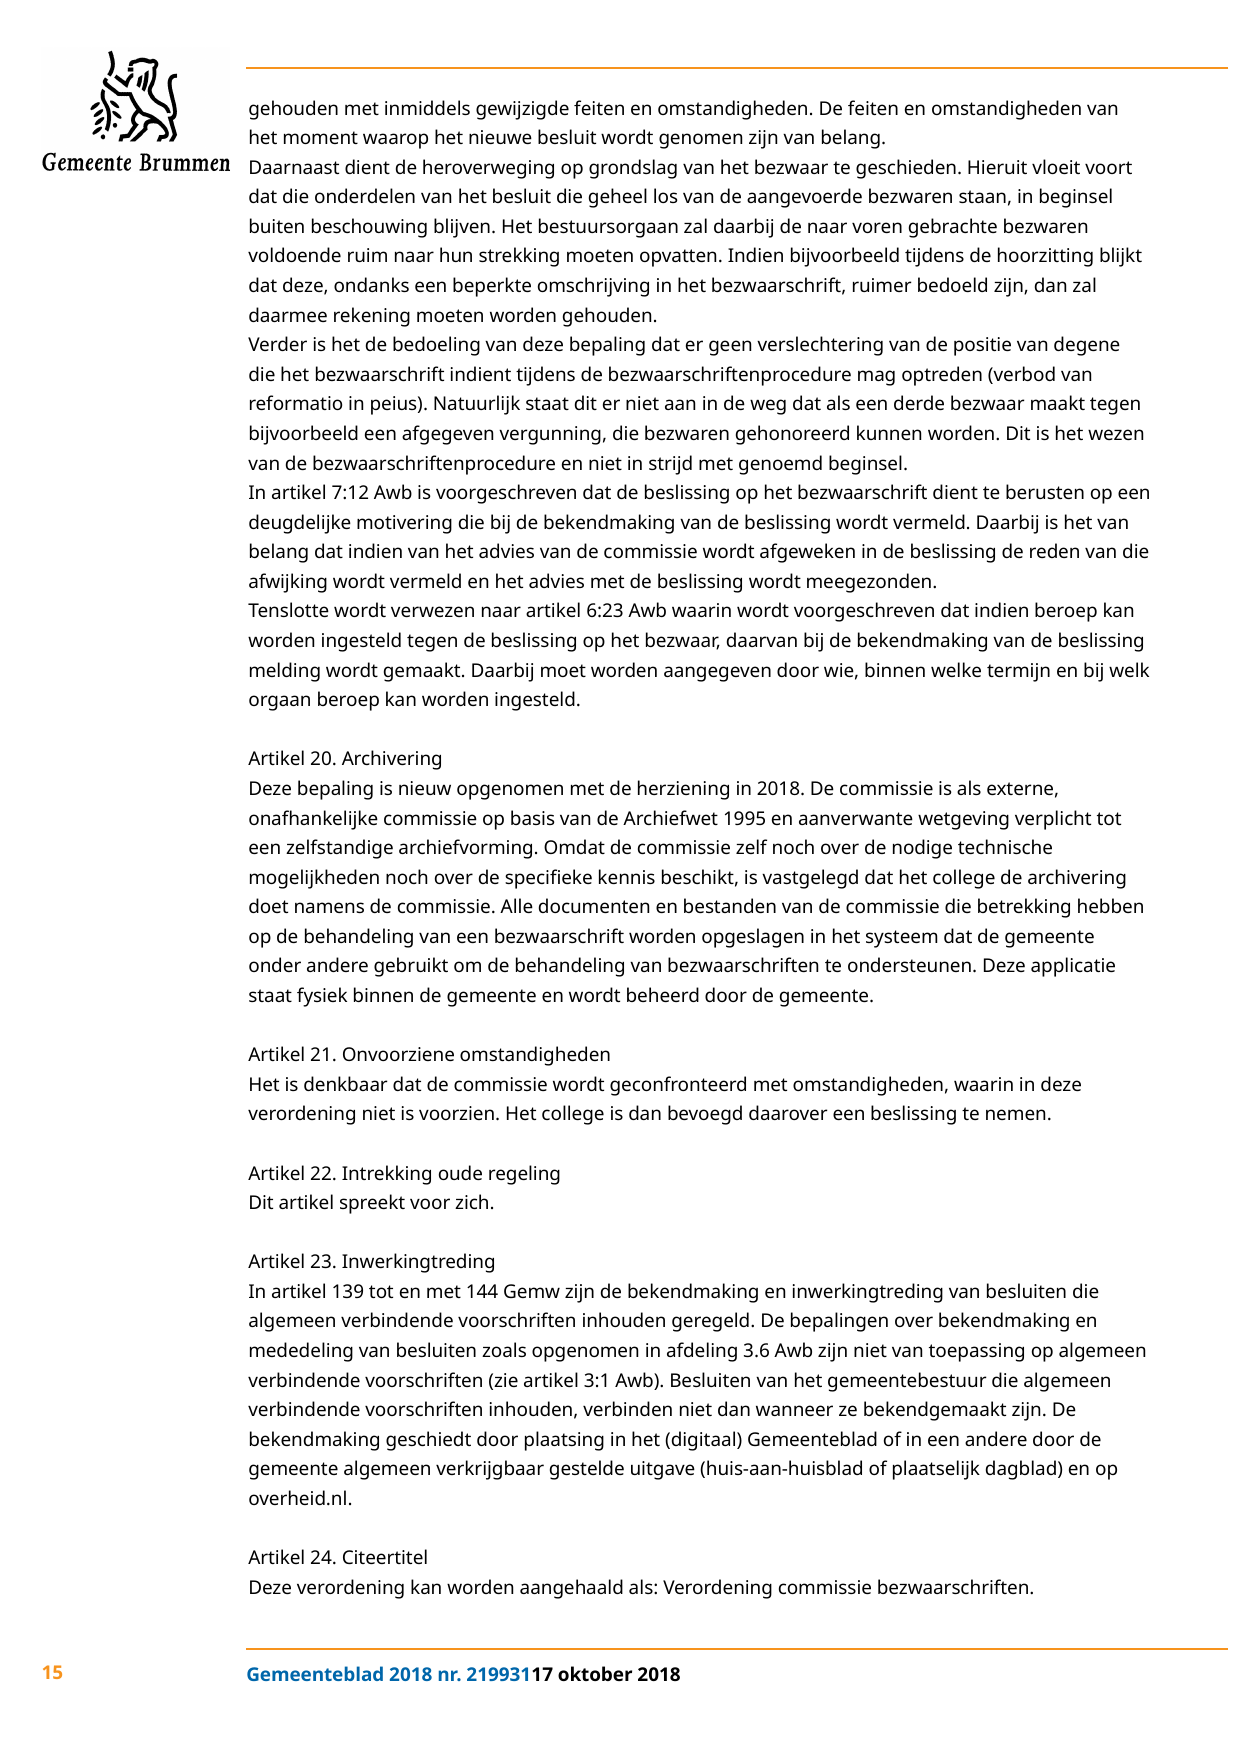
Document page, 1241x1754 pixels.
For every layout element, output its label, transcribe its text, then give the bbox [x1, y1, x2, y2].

text In artikel 7:12 Awb is voorgeschreven dat de beslissing op het bezwaarschrift dient te berusten op een deugdelijke motivering die bij de bekendmaking van de beslissing wordt vermeld. Daarbij is het van belang dat indien van het advies van de commissie wordt afgeweken in de beslissing de reden van die afwijking wordt vermeld en het advies met de beslissing wordt meegezonden. [248, 479, 1152, 594]
text Daarnaast dient de heroverweging op grondslag van het bezwaar te geschieden. Hieruit vloeit voort dat die onderdelen van het besluit die geheel los van de aangevoerde bezwaren staan, in beginsel buiten beschouwing blijven. Het bestuursorgaan zal daarbij de naar voren gebrachte bezwaren voldoende ruim naar hun strekking moeten opvatten. Indien bijvoorbeeld tijdens de hoorzitting blijkt dat deze, ondanks een beperkte omschrijving in het bezwaarschrift, ruimer bedoeld zijn, dan zal daarmee rekening moeten worden gehouden. [248, 154, 1152, 328]
text Artikel 22. Intrekking oude regeling [248, 1160, 1152, 1186]
text In artikel 139 tot en met 144 Gemw zijn de bekendmaking en inwerkingtreding van besluiten die algemeen verbindende voorschriften inhouden geregeld. De bepalingen over bekendmaking en mededeling van besluiten zoals opgenomen in afdeling 3.6 Awb zijn niet van toepassing op algemeen verbindende voorschriften (zie artikel 3:1 Awb). Besluiten van het gemeentebestuur die algemeen verbindende voorschriften inhouden, verbinden niet dan wanneer ze bekendgemaakt zijn. De bekendmaking geschiedt door plaatsing in het (digitaal) Gemeenteblad of in een andere door de gemeente algemeen verkrijgbaar gestelde uitgave (huis-aan-huisblad of plaatselijk dagblad) en op overheid.nl. [248, 1278, 1152, 1511]
text Artikel 20. Archivering [248, 746, 1152, 771]
text Dit artikel spreekt voor zich. [248, 1189, 1152, 1215]
text Het is denkbaar dat de commissie wordt geconfronteerd met omstandigheden, waarin in deze verordening niet is voorzien. Het college is dan bevoegd daarover een beslissing te nemen. [248, 1071, 1152, 1126]
text Deze bepaling is nieuw opgenomen met de herziening in 2018. De commissie is als externe, onafhankelijke commissie op basis van de Archiefwet 1995 en aanverwante wetgeving verplicht tot een zelfstandige archiefvorming. Omdat de commissie zelf noch over de nodige technische mogelijkheden noch over de specifieke kennis beschikt, is vastgelegd dat het college de archivering doet namens de commissie. Alle documenten en bestanden van de commissie die betrekking hebben op de behandeling van een bezwaarschrift worden opgeslagen in het systeem dat de gemeente onder andere gebruikt om de behandeling van bezwaarschriften te ondersteunen. Deze applicatie staat fysiek binnen de gemeente en wordt beheerd door de gemeente. [248, 775, 1152, 1008]
text Tenslotte wordt verwezen naar artikel 6:23 Awb waarin wordt voorgeschreven dat indien beroep kan worden ingesteld tegen de beslissing op het bezwaar, daarvan bij de bekendmaking van de beslissing melding wordt gemaakt. Daarbij moet worden aangegeven door wie, binnen welke termijn en bij welk orgaan beroep kan worden ingesteld. [248, 598, 1152, 712]
text gehouden met inmiddels gewijzigde feiten en omstandigheden. De feiten en omstandigheden van het moment waarop het nieuwe besluit wordt genomen zijn van belang. [248, 95, 1152, 150]
text Artikel 24. Citeertitel [248, 1544, 1152, 1570]
text Verder is het de bedoeling van deze bepaling dat er geen verslechtering van de positie van degene die het bezwaarschrift indient tijdens de bezwaarschriftenprocedure mag optreden (verbod van reformatio in peius). Natuurlijk staat dit er niet aan in de weg dat als een derde bezwaar maakt tegen bijvoorbeeld een afgegeven vergunning, die bezwaren gehonoreerd kunnen worden. Dit is het wezen van de bezwaarschriftenprocedure en niet in strijd met genoemd beginsel. [248, 331, 1152, 476]
text Artikel 21. Onvoorziene omstandigheden [248, 1041, 1152, 1067]
picture [41, 47, 231, 172]
text Artikel 23. Inwerkingtreding [248, 1248, 1152, 1274]
text Deze verordening kan worden aangehaald als: Verordening commissie bezwaarschriften. [248, 1574, 1152, 1600]
